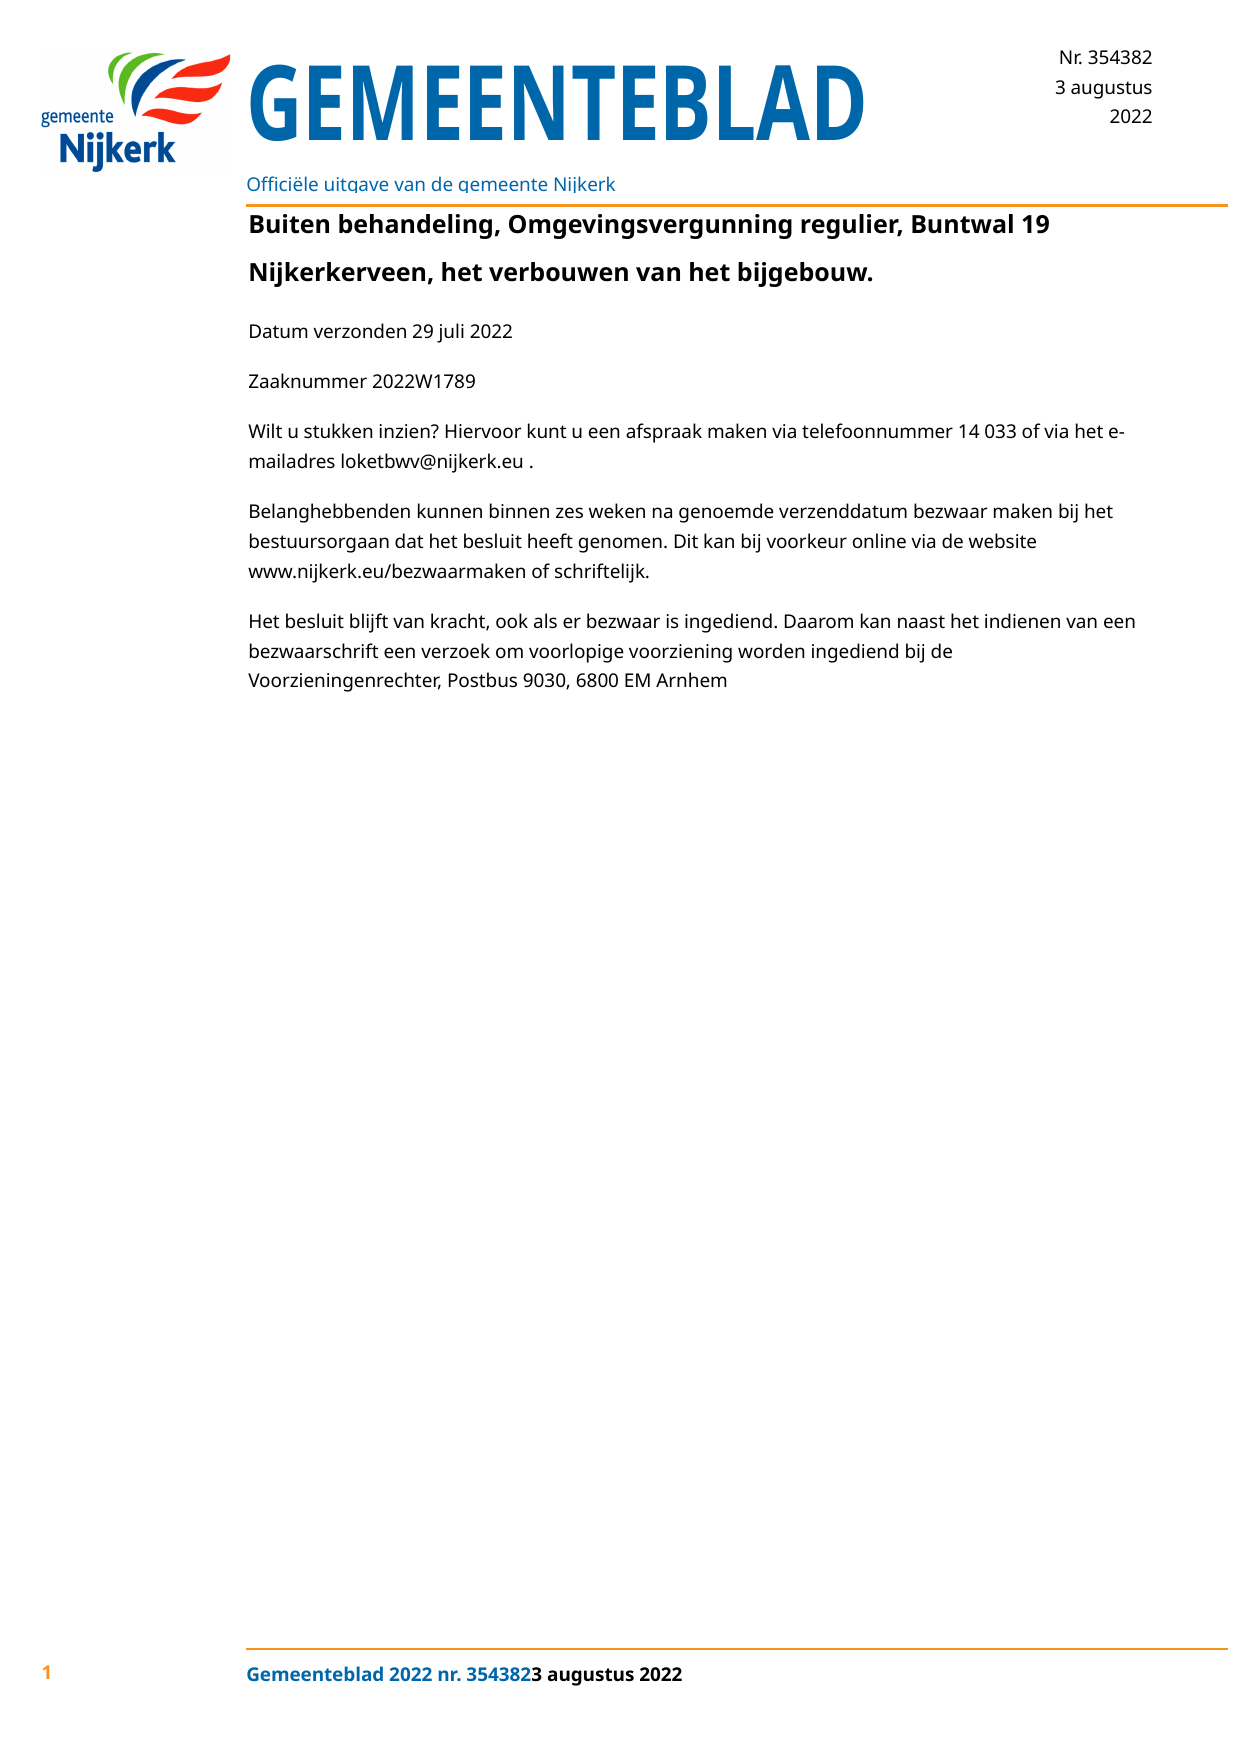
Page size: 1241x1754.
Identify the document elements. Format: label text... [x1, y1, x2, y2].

text Wilt u stukken inzien? Hiervoor kunt u een afspraak maken via telefoonnummer 14 033 of via het e-mailadres loketbwv@nijkerk.eu . [248, 419, 1152, 474]
text Het besluit blijft van kracht, ook als er bezwaar is ingediend. Daarom kan naast het indienen van een bezwaarschrift een verzoek om voorlopige voorziening worden ingediend bij de Voorzieningenrechter, Postbus 9030, 6800 EM Arnhem [248, 608, 1152, 693]
text Zaaknummer 2022W1789 [248, 368, 1152, 394]
picture [41, 47, 231, 172]
text Datum verzonden 29 juli 2022 [248, 318, 1152, 344]
text Buiten behandeling, Omgevingsvergunning regulier, Buntwal 19 Nijkerkerveen, het verbouwen van het bijgebouw. [248, 207, 1152, 288]
text Belanghebbenden kunnen binnen zes weken na genoemde verzenddatum bezwaar maken bij het bestuursorgaan dat het besluit heeft genomen. Dit kan bij voorkeur online via de website www.nijkerk.eu/bezwaarmaken of schriftelijk. [248, 499, 1152, 584]
